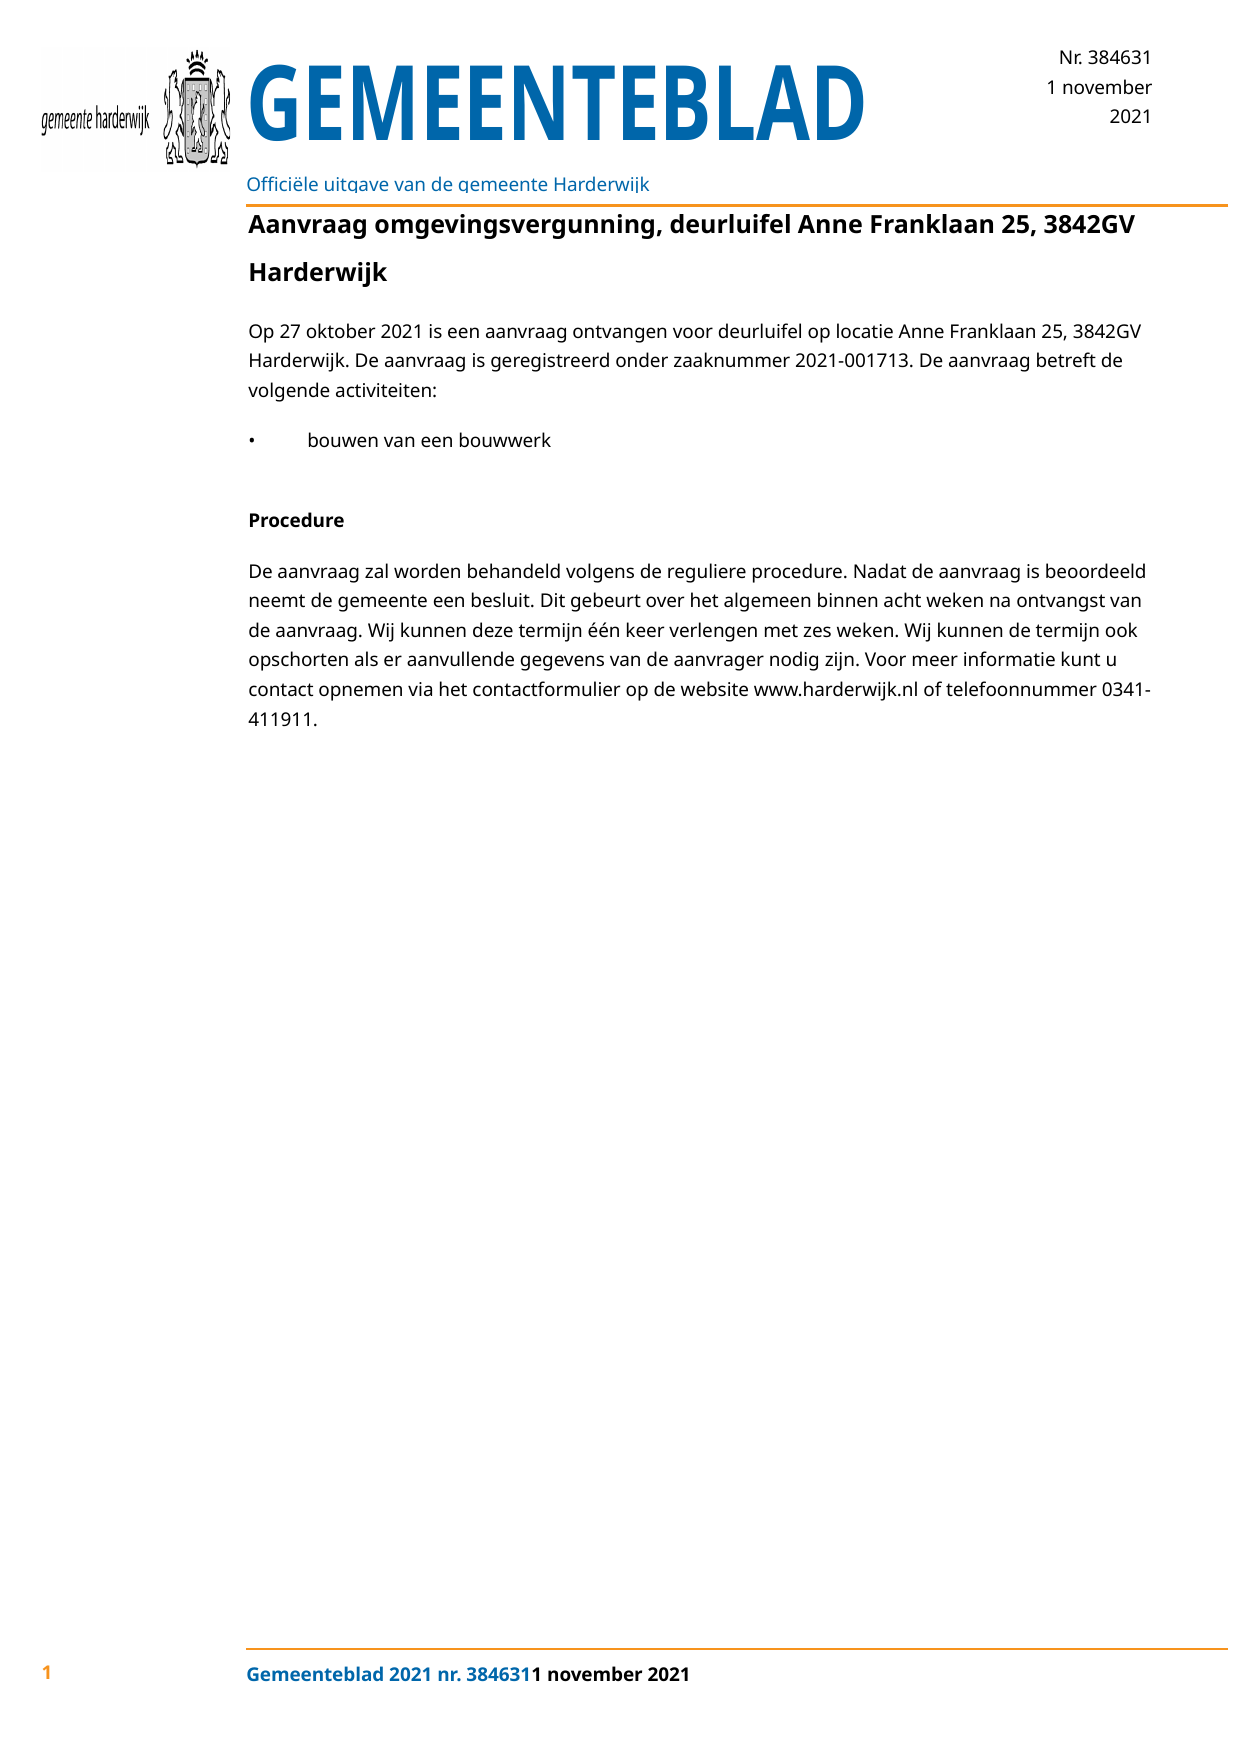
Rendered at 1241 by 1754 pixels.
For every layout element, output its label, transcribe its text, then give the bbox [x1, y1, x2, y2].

list bouwen van een bouwwerk [248, 427, 1152, 453]
text De aanvraag zal worden behandeld volgens de reguliere procedure. Nadat de aanvraag is beoordeeld neemt de gemeente een besluit. Dit gebeurt over het algemeen binnen acht weken na ontvangst van de aanvraag. Wij kunnen deze termijn één keer verlengen met zes weken. Wij kunnen de termijn ook opschorten als er aanvullende gegevens van de aanvrager nodig zijn. Voor meer informatie kunt u contact opnemen via het contactformulier op de website www.harderwijk.nl of telefoonnummer 0341-411911. [248, 558, 1152, 732]
text Procedure [248, 507, 1152, 533]
text Op 27 oktober 2021 is een aanvraag ontvangen voor deurluifel op locatie Anne Franklaan 25, 3842GV Harderwijk. De aanvraag is geregistreerd onder zaaknummer 2021-001713. De aanvraag betreft de volgende activiteiten: [248, 318, 1152, 403]
text Aanvraag omgevingsvergunning, deurluifel Anne Franklaan 25, 3842GV Harderwijk [248, 207, 1152, 288]
picture [41, 47, 231, 172]
